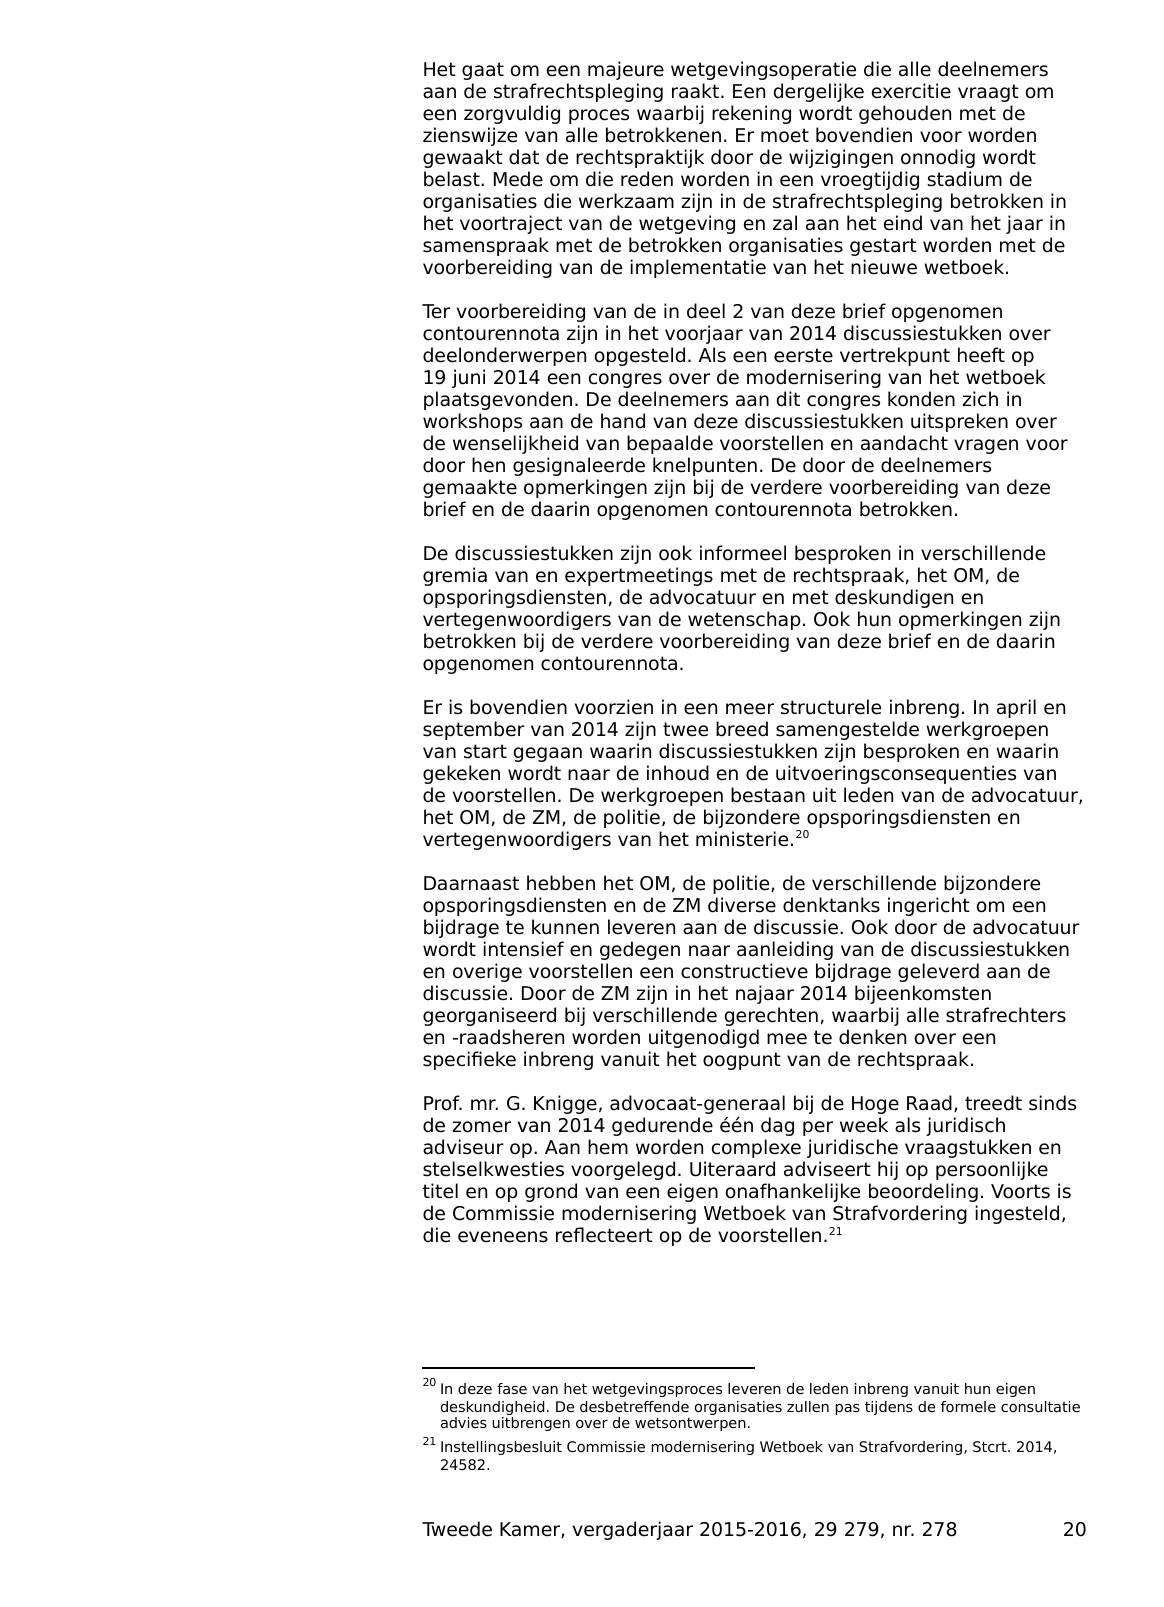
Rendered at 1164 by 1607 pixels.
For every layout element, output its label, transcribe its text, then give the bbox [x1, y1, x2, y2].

text Ter voorbereiding van de in deel 2 van deze brief opgenomen contourennota zijn in het voorjaar van 2014 discussiestukken over deelonderwerpen opgesteld. Als een eerste vertrekpunt heeft op 19 juni 2014 een congres over de modernisering van het wetboek plaatsgevonden. De deelnemers aan dit congres konden zich in workshops aan de hand van deze discussiestukken uitspreken over de wenselijkheid van bepaalde voorstellen en aandacht vragen voor door hen gesignaleerde knelpunten. De door de deelnemers gemaakte opmerkingen zijn bij de verdere voorbereiding van deze brief en de daarin opgenomen contourennota betrokken. [422, 301, 1087, 521]
text Daarnaast hebben het OM, de politie, de verschillende bijzondere opsporingsdiensten en de ZM diverse denktanks ingericht om een bijdrage te kunnen leveren aan de discussie. Ook door de advocatuur wordt intensief en gedegen naar aanleiding van de discussiestukken en overige voorstellen een constructieve bijdrage geleverd aan de discussie. Door de ZM zijn in het najaar 2014 bijeenkomsten georganiseerd bij verschillende gerechten, waarbij alle strafrechters en -raadsheren worden uitgenodigd mee te denken over een specifieke inbreng vanuit het oogpunt van de rechtspraak. [422, 873, 1087, 1071]
text De discussiestukken zijn ook informeel besproken in verschillende gremia van en expertmeetings met de rechtspraak, het OM, de opsporingsdiensten, de advocatuur en met deskundigen en vertegenwoordigers van de wetenschap. Ook hun opmerkingen zijn betrokken bij de verdere voorbereiding van deze brief en de daarin opgenomen contourennota. [422, 543, 1087, 675]
text Instellingsbesluit Commissie modernisering Wetboek van Strafvordering, Stcrt. 2014, 24582. [422, 1435, 1087, 1474]
text Er is bovendien voorzien in een meer structurele inbreng. In april en september van 2014 zijn twee breed samengestelde werkgroepen van start gegaan waarin discussiestukken zijn besproken en waarin gekeken wordt naar de inhoud en de uitvoeringsconsequenties van de voorstellen. De werkgroepen bestaan uit leden van de advocatuur, het OM, de ZM, de politie, de bijzondere opsporingsdiensten en vertegenwoordigers van het ministerie. [422, 697, 1087, 851]
text In deze fase van het wetgevingsproces leveren de leden inbreng vanuit hun eigen deskundigheid. De desbetreffende organisaties zullen pas tijdens de formele consultatie advies uitbrengen over de wetsontwerpen. [422, 1377, 1087, 1432]
text Prof. mr. G. Knigge, advocaat-generaal bij de Hoge Raad, treedt sinds de zomer van 2014 gedurende één dag per week als juridisch adviseur op. Aan hem worden complexe juridische vraagstukken en stelselkwesties voorgelegd. Uiteraard adviseert hij op persoonlijke titel en op grond van een eigen onafhankelijke beoordeling. Voorts is de Commissie modernisering Wetboek van Strafvordering ingesteld, die eveneens reflecteert op de voorstellen. [422, 1093, 1087, 1247]
text Het gaat om een majeure wetgevingsoperatie die alle deelnemers aan de strafrechtspleging raakt. Een dergelijke exercitie vraagt om een zorgvuldig proces waarbij rekening wordt gehouden met de zienswijze van alle betrokkenen. Er moet bovendien voor worden gewaakt dat de rechtspraktijk door de wijzigingen onnodig wordt belast. Mede om die reden worden in een vroegtijdig stadium de organisaties die werkzaam zijn in de strafrechtspleging betrokken in het voortraject van de wetgeving en zal aan het eind van het jaar in samenspraak met de betrokken organisaties gestart worden met de voorbereiding van de implementatie van het nieuwe wetboek. [422, 59, 1087, 279]
